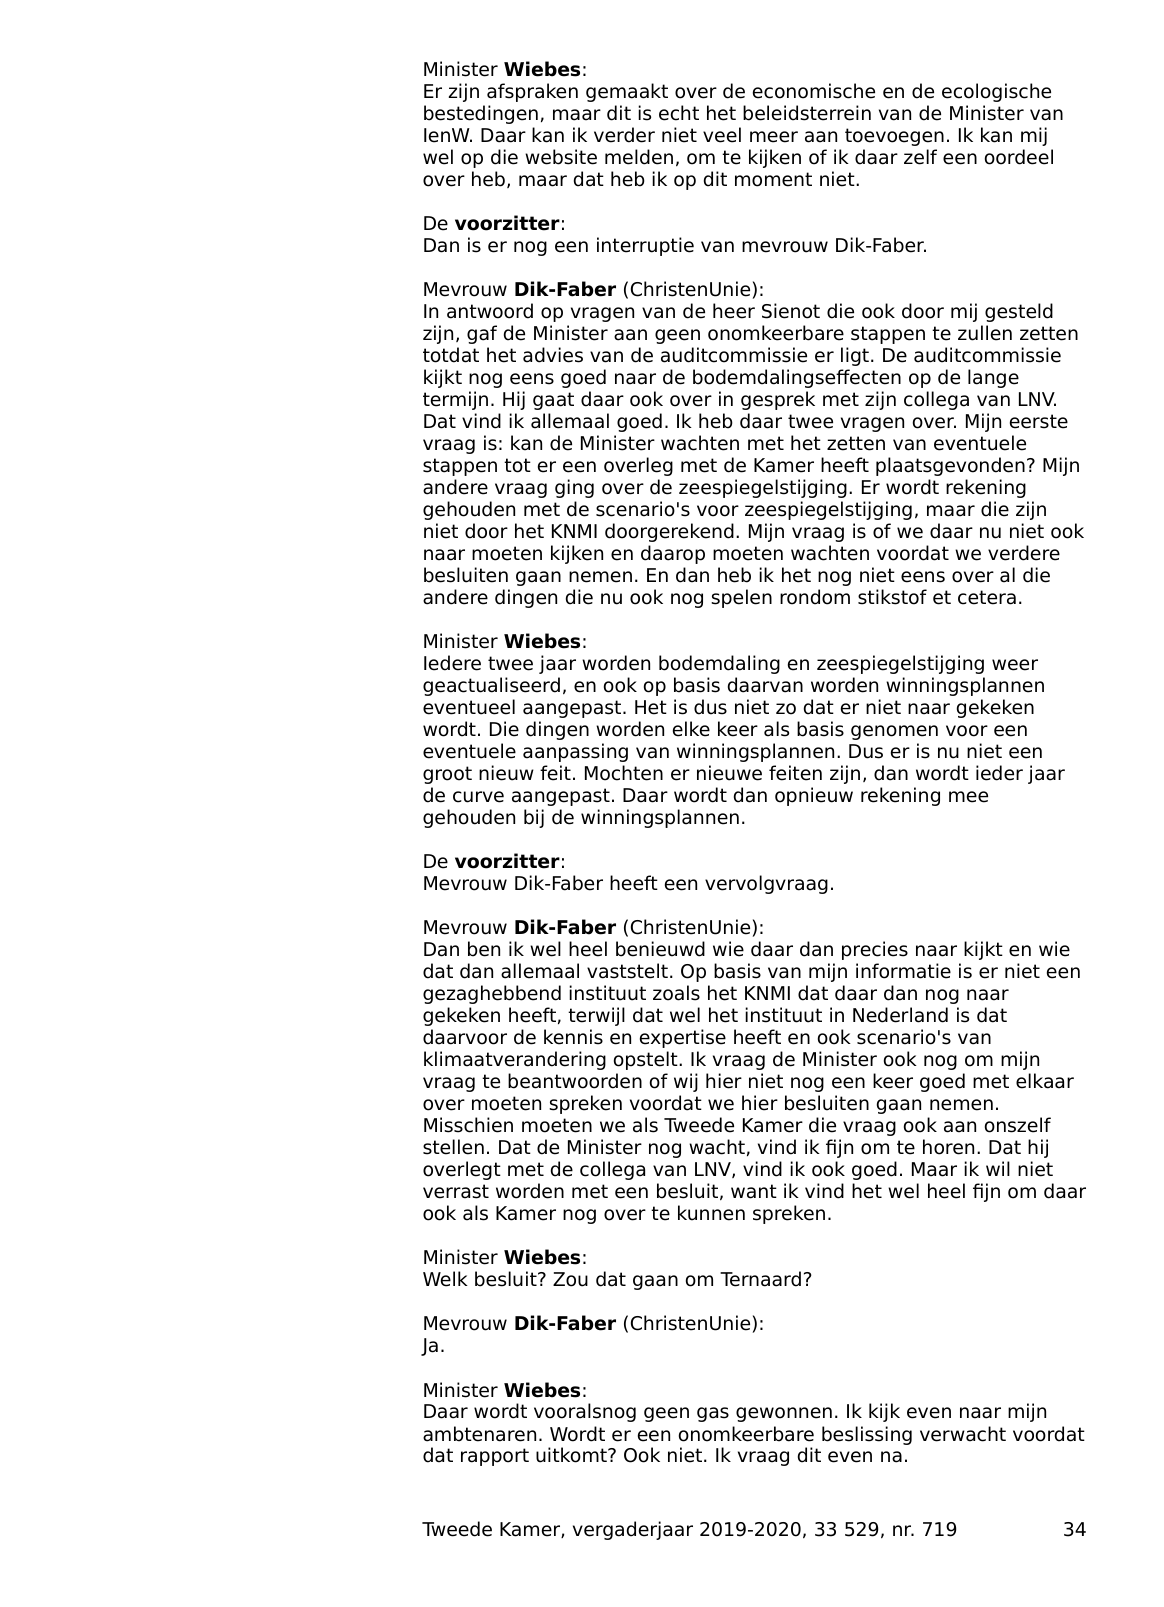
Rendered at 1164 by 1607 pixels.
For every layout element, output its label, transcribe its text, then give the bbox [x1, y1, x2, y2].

text Minister Wiebes: [422, 1379, 1087, 1401]
text Er zijn afspraken gemaakt over de economische en de ecologische bestedingen, maar dit is echt het beleidsterrein van de Minister van IenW. Daar kan ik verder niet veel meer aan toevoegen. Ik kan mij wel op die website melden, om te kijken of ik daar zelf een oordeel over heb, maar dat heb ik op dit moment niet. [422, 81, 1087, 191]
text Mevrouw Dik-Faber (ChristenUnie): [422, 279, 1087, 301]
text De voorzitter: [422, 213, 1087, 235]
text Minister Wiebes: [422, 59, 1087, 81]
text Iedere twee jaar worden bodemdaling en zeespiegelstijging weer geactualiseerd, en ook op basis daarvan worden winningsplannen eventueel aangepast. Het is dus niet zo dat er niet naar gekeken wordt. Die dingen worden elke keer als basis genomen voor een eventuele aanpassing van winningsplannen. Dus er is nu niet een groot nieuw feit. Mochten er nieuwe feiten zijn, dan wordt ieder jaar de curve aangepast. Daar wordt dan opnieuw rekening mee gehouden bij de winningsplannen. [422, 653, 1087, 829]
text Mevrouw Dik-Faber heeft een vervolgvraag. [422, 873, 1087, 895]
text In antwoord op vragen van de heer Sienot die ook door mij gesteld zijn, gaf de Minister aan geen onomkeerbare stappen te zullen zetten totdat het advies van de auditcommissie er ligt. De auditcommissie kijkt nog eens goed naar de bodemdalingseffecten op de lange termijn. Hij gaat daar ook over in gesprek met zijn collega van LNV. Dat vind ik allemaal goed. Ik heb daar twee vragen over. Mijn eerste vraag is: kan de Minister wachten met het zetten van eventuele stappen tot er een overleg met de Kamer heeft plaatsgevonden? Mijn andere vraag ging over de zeespiegelstijging. Er wordt rekening gehouden met de scenario's voor zeespiegelstijging, maar die zijn niet door het KNMI doorgerekend. Mijn vraag is of we daar nu niet ook naar moeten kijken en daarop moeten wachten voordat we verdere besluiten gaan nemen. En dan heb ik het nog niet eens over al die andere dingen die nu ook nog spelen rondom stikstof et cetera. [422, 301, 1087, 609]
text Minister Wiebes: [422, 1247, 1087, 1269]
text Welk besluit? Zou dat gaan om Ternaard? [422, 1269, 1087, 1291]
text Ja. [422, 1335, 1087, 1357]
text Daar wordt vooralsnog geen gas gewonnen. Ik kijk even naar mijn ambtenaren. Wordt er een onomkeerbare beslissing verwacht voordat dat rapport uitkomt? Ook niet. Ik vraag dit even na. [422, 1401, 1087, 1467]
text Dan is er nog een interruptie van mevrouw Dik-Faber. [422, 235, 1087, 257]
text Minister Wiebes: [422, 631, 1087, 653]
text De voorzitter: [422, 851, 1087, 873]
text Mevrouw Dik-Faber (ChristenUnie): [422, 917, 1087, 939]
text Mevrouw Dik-Faber (ChristenUnie): [422, 1313, 1087, 1335]
text Dan ben ik wel heel benieuwd wie daar dan precies naar kijkt en wie dat dan allemaal vaststelt. Op basis van mijn informatie is er niet een gezaghebbend instituut zoals het KNMI dat daar dan nog naar gekeken heeft, terwijl dat wel het instituut in Nederland is dat daarvoor de kennis en expertise heeft en ook scenario's van klimaatverandering opstelt. Ik vraag de Minister ook nog om mijn vraag te beantwoorden of wij hier niet nog een keer goed met elkaar over moeten spreken voordat we hier besluiten gaan nemen. Misschien moeten we als Tweede Kamer die vraag ook aan onszelf stellen. Dat de Minister nog wacht, vind ik fijn om te horen. Dat hij overlegt met de collega van LNV, vind ik ook goed. Maar ik wil niet verrast worden met een besluit, want ik vind het wel heel fijn om daar ook als Kamer nog over te kunnen spreken. [422, 939, 1087, 1225]
